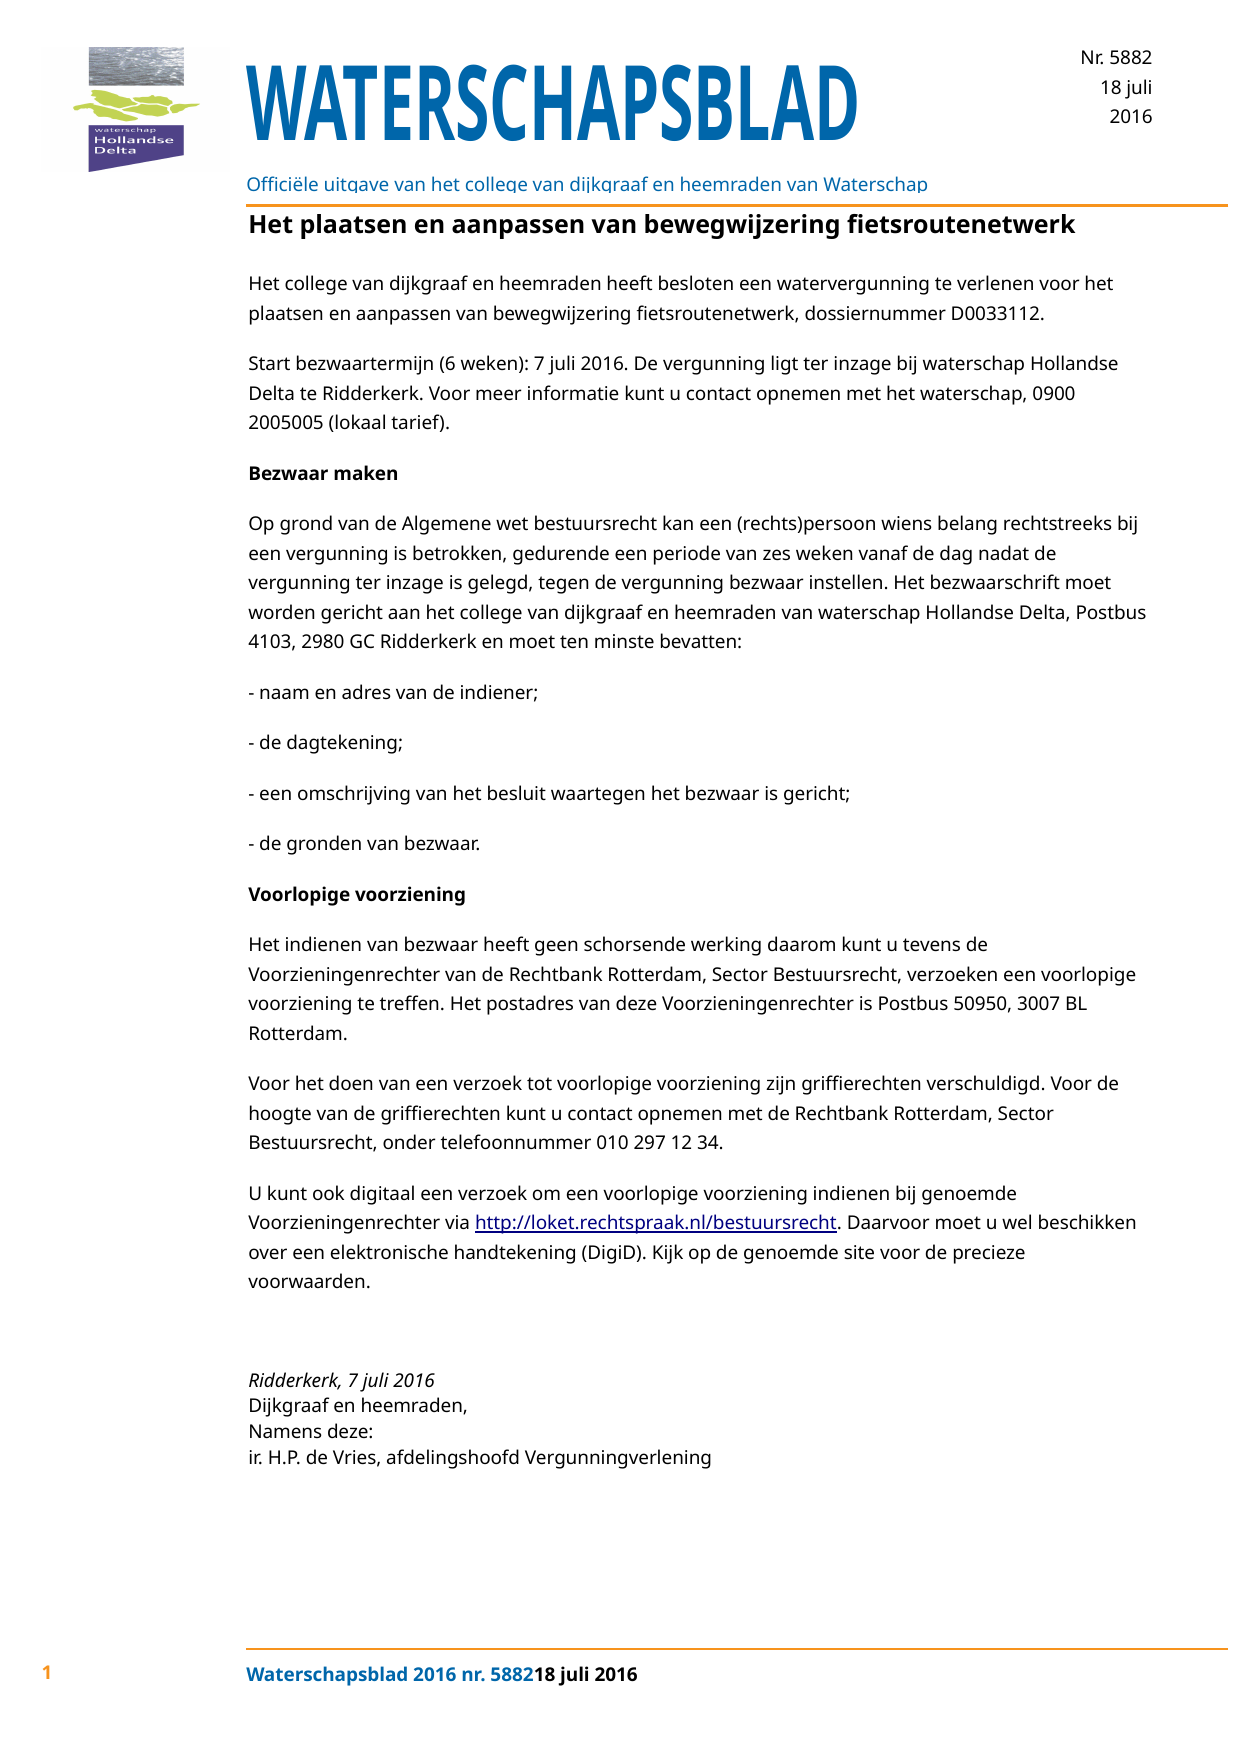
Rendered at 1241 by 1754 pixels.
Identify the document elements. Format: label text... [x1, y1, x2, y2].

text - de dagtekening; [248, 729, 1152, 755]
text Het college van dijkgraaf en heemraden heeft besloten een watervergunning te verlenen voor het plaatsen en aanpassen van bewegwijzering fietsroutenetwerk, dossiernummer D0033112. [248, 270, 1152, 326]
text U kunt ook digitaal een verzoek om een voorlopige voorziening indienen bij genoemde Voorzieningenrechter via http://loket.rechtspraak.nl/bestuursrecht. Daarvoor moet u wel beschikken over een elektronische handtekening (DigiD). Kijk op de genoemde site voor de precieze voorwaarden. [248, 1180, 1152, 1294]
text Het plaatsen en aanpassen van bewegwijzering fietsroutenetwerk [248, 207, 1152, 241]
text Start bezwaartermijn (6 weken): 7 juli 2016. De vergunning ligt ter inzage bij waterschap Hollandse Delta te Ridderkerk. Voor meer informatie kunt u contact opnemen met het waterschap, 0900 2005005 (lokaal tarief). [248, 350, 1152, 435]
text - de gronden van bezwaar. [248, 830, 1152, 856]
text - naam en adres van de indiener; [248, 679, 1152, 705]
text Ridderkerk, 7 juli 2016 [248, 1367, 1152, 1393]
text Bezwaar maken [248, 460, 1152, 486]
text Op grond van de Algemene wet bestuursrecht kan een (rechts)persoon wiens belang rechtstreeks bij een vergunning is betrokken, gedurende een periode van zes weken vanaf de dag nadat de vergunning ter inzage is gelegd, tegen de vergunning bezwaar instellen. Het bezwaarschrift moet worden gericht aan het college van dijkgraaf en heemraden van waterschap Hollandse Delta, Postbus 4103, 2980 GC Ridderkerk en moet ten minste bevatten: [248, 510, 1152, 654]
text Het indienen van bezwaar heeft geen schorsende werking daarom kunt u tevens de Voorzieningenrechter van de Rechtbank Rotterdam, Sector Bestuursrecht, verzoeken een voorlopige voorziening te treffen. Het postadres van deze Voorzieningenrechter is Postbus 50950, 3007 BL Rotterdam. [248, 931, 1152, 1046]
text Voor het doen van een verzoek tot voorlopige voorziening zijn griffierechten verschuldigd. Voor de hoogte van de griffierechten kunt u contact opnemen met de Rechtbank Rotterdam, Sector Bestuursrecht, onder telefoonnummer 010 297 12 34. [248, 1070, 1152, 1155]
text Voorlopige voorziening [248, 881, 1152, 906]
text Namens deze: [248, 1418, 1152, 1444]
picture [41, 47, 231, 172]
text - een omschrijving van het besluit waartegen het bezwaar is gericht; [248, 780, 1152, 806]
text ir. H.P. de Vries, afdelingshoofd Vergunningverlening [248, 1444, 1152, 1470]
text Dijkgraaf en heemraden, [248, 1393, 1152, 1418]
